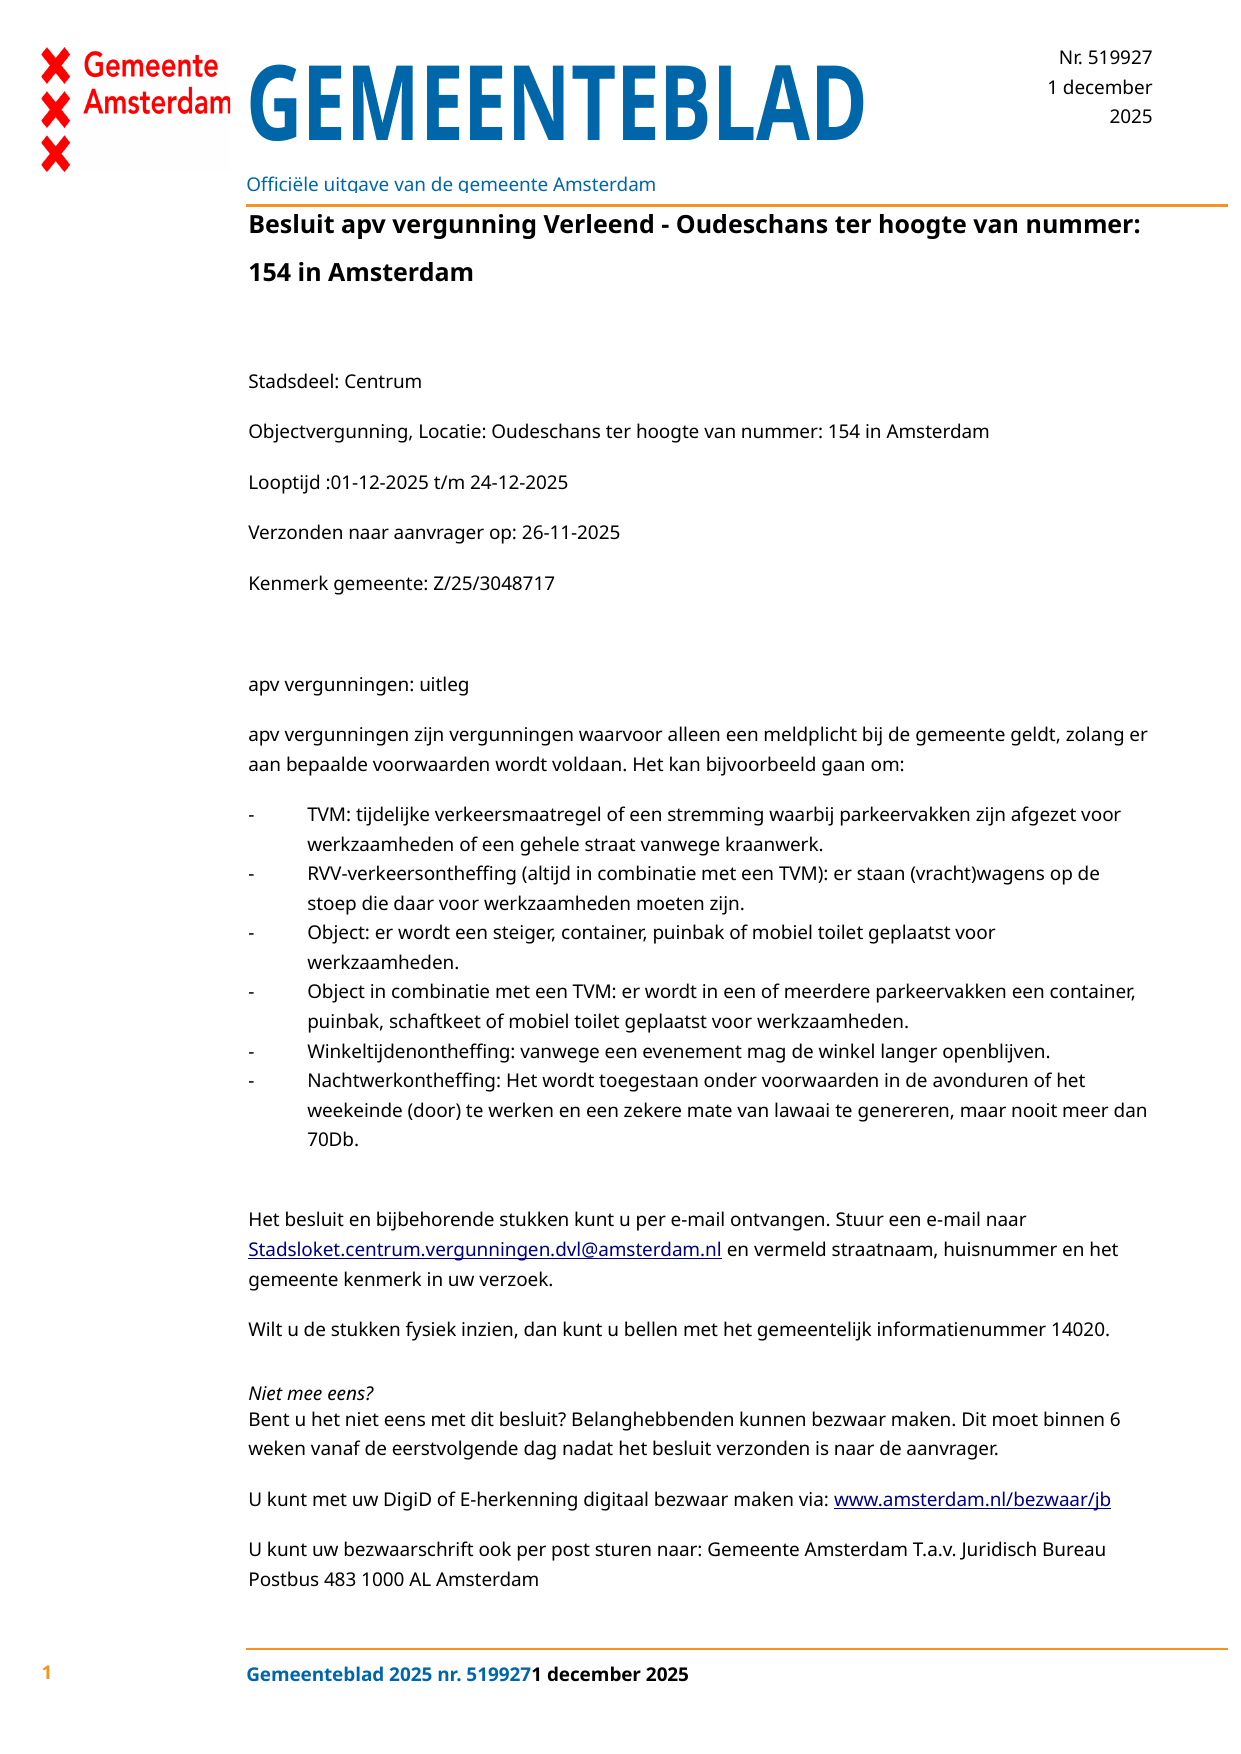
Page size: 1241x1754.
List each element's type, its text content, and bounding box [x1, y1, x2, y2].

list Object in combinatie met een TVM: er wordt in een of meerdere parkeervakken een container, puinbak, schaftkeet of mobiel toilet geplaatst voor werkzaamheden. [248, 979, 1152, 1034]
text Niet mee eens? [248, 1380, 1152, 1406]
text apv vergunningen: uitleg [248, 671, 1152, 697]
list Nachtwerkontheffing: Het wordt toegestaan onder voorwaarden in de avonduren of het weekeinde (door) te werken en een zekere mate van lawaai te genereren, maar nooit meer dan 70Db. [248, 1067, 1152, 1152]
picture [41, 47, 231, 172]
text Besluit apv vergunning Verleend - Oudeschans ter hoogte van nummer: 154 in Amsterdam [248, 207, 1152, 288]
text Het besluit en bijbehorende stukken kunt u per e-mail ontvangen. Stuur een e-mail naar Stadsloket.centrum.vergunningen.dvl@amsterdam.nl en vermeld straatnaam, huisnummer en het gemeente kenmerk in uw verzoek. [248, 1207, 1152, 1292]
text Kenmerk gemeente: Z/25/3048717 [248, 570, 1152, 596]
list RVV-verkeersontheffing (altijd in combinatie met een TVM): er staan (vracht)wagens op de stoep die daar voor werkzaamheden moeten zijn. [248, 860, 1152, 916]
list Object: er wordt een steiger, container, puinbak of mobiel toilet geplaatst voor werkzaamheden. [248, 919, 1152, 975]
text Bent u het niet eens met dit besluit? Belanghebbenden kunnen bezwaar maken. Dit moet binnen 6 weken vanaf de eerstvolgende dag nadat het besluit verzonden is naar de aanvrager. [248, 1406, 1152, 1461]
list Winkeltijdenontheffing: vanwege een evenement mag de winkel langer openblijven. [248, 1038, 1152, 1064]
list TVM: tijdelijke verkeersmaatregel of een stremming waarbij parkeervakken zijn afgezet voor werkzaamheden of een gehele straat vanwege kraanwerk. [248, 801, 1152, 857]
text Wilt u de stukken fysiek inzien, dan kunt u bellen met het gemeentelijk informatienummer 14020. [248, 1316, 1152, 1342]
text U kunt met uw DigiD of E-herkenning digitaal bezwaar maken via: www.amsterdam.nl/bezwaar/jb [248, 1486, 1152, 1512]
text Verzonden naar aanvrager op: 26-11-2025 [248, 519, 1152, 545]
text Looptijd :01-12-2025 t/m 24-12-2025 [248, 469, 1152, 495]
text Stadsdeel: Centrum [248, 368, 1152, 394]
text U kunt uw bezwaarschrift ook per post sturen naar: Gemeente Amsterdam T.a.v. Juridisch Bureau Postbus 483 1000 AL Amsterdam [248, 1536, 1152, 1592]
text Objectvergunning, Locatie: Oudeschans ter hoogte van nummer: 154 in Amsterdam [248, 419, 1152, 444]
text apv vergunningen zijn vergunningen waarvoor alleen een meldplicht bij de gemeente geldt, zolang er aan bepaalde voorwaarden wordt voldaan. Het kan bijvoorbeeld gaan om: [248, 721, 1152, 777]
